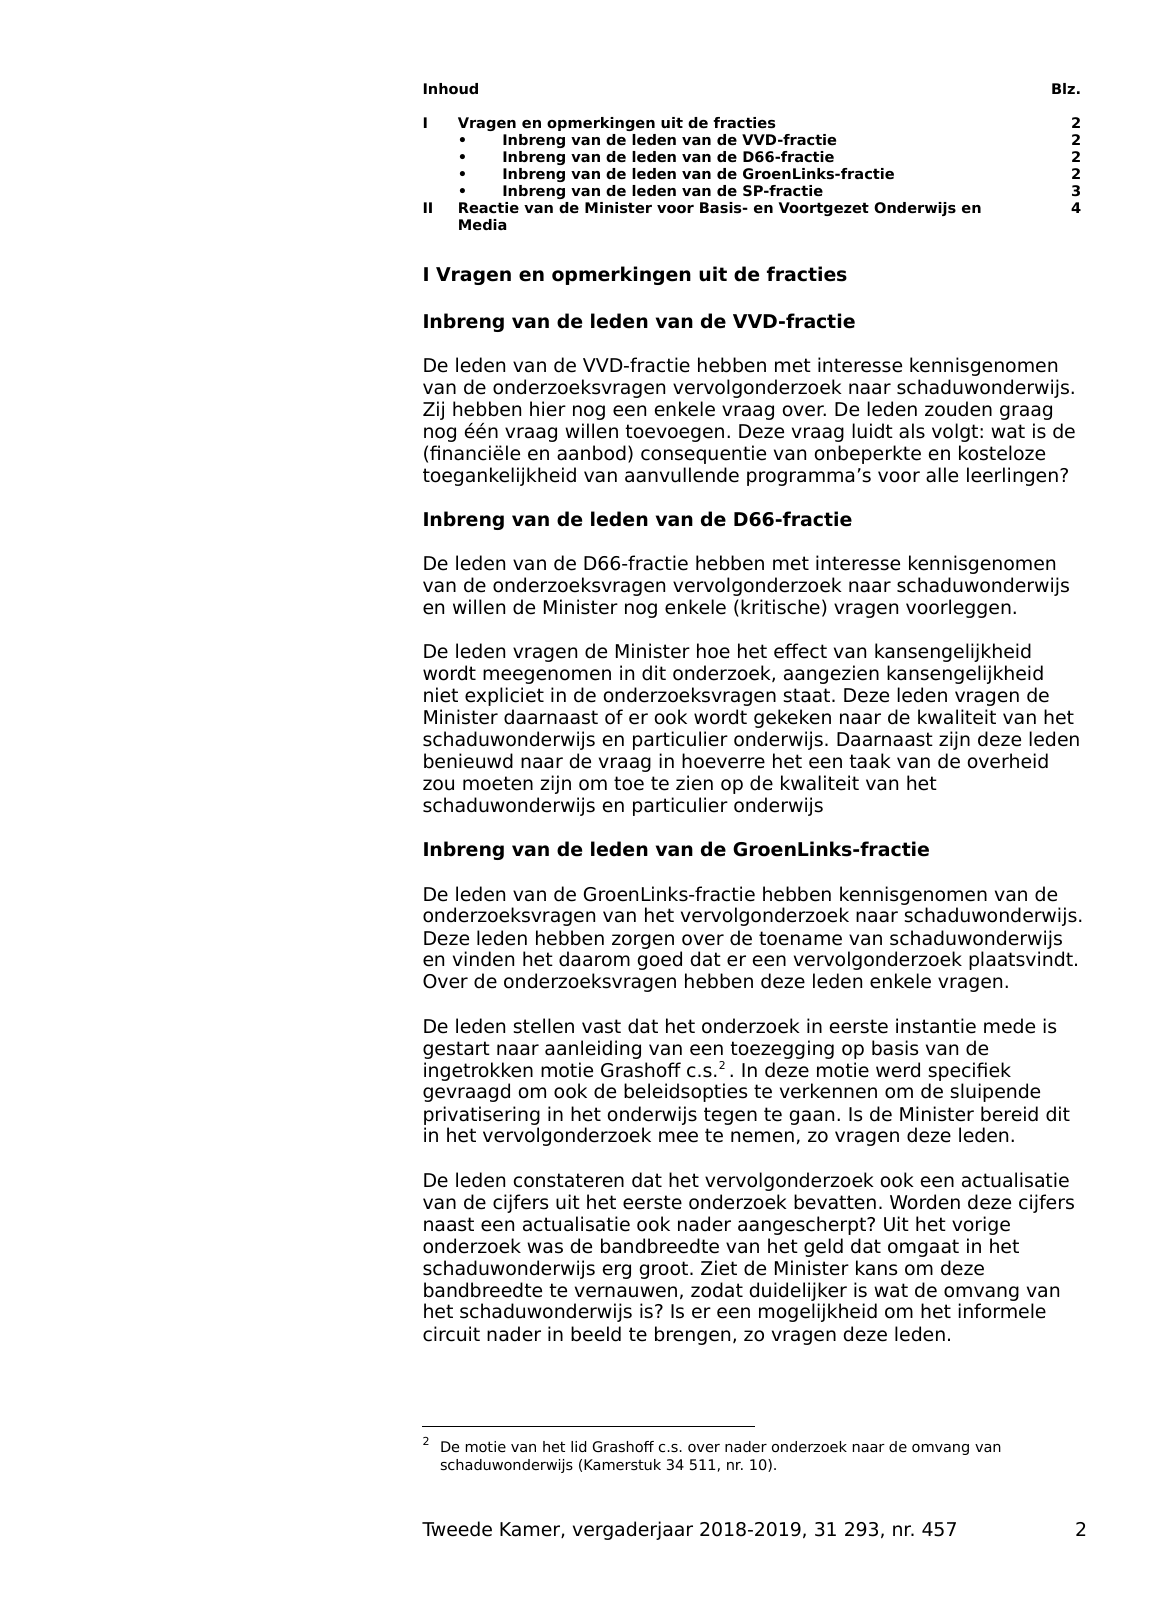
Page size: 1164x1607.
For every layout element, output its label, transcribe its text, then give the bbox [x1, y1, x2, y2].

table_cell Inbreng van de leden van de SP-fractie [496, 183, 1028, 200]
table_cell 3 [1028, 183, 1087, 200]
subtitle Inbreng van de leden van de D66-fractie [422, 509, 1087, 531]
text De leden constateren dat het vervolgonderzoek ook een actualisatie van de cijfers uit het eerste onderzoek bevatten. Worden deze cijfers naast een actualisatie ook nader aangescherpt? Uit het vorige onderzoek was de bandbreedte van het geld dat omgaat in het schaduwonderwijs erg groot. Ziet de Minister kans om deze bandbreedte te vernauwen, zodat duidelijker is wat de omvang van het schaduwonderwijs is? Is er een mogelijkheid om het informele circuit nader in beeld te brengen, zo vragen deze leden. [422, 1169, 1087, 1345]
table_cell 2 [1028, 149, 1087, 166]
text De leden van de GroenLinks-fractie hebben kennisgenomen van de onderzoeksvragen van het vervolgonderzoek naar schaduwonderwijs. Deze leden hebben zorgen over de toename van schaduwonderwijs en vinden het daarom goed dat er een vervolgonderzoek plaatsvindt. Over de onderzoeksvragen hebben deze leden enkele vragen. [422, 883, 1087, 993]
text De leden van de D66-fractie hebben met interesse kennisgenomen van de onderzoeksvragen vervolgonderzoek naar schaduwonderwijs en willen de Minister nog enkele (kritische) vragen voorleggen. [422, 553, 1087, 619]
table_cell 2 [1028, 132, 1087, 149]
table_cell Reactie van de Minister voor Basis- en Voortgezet Onderwijs en Media [452, 200, 1028, 234]
table_cell 4 [1028, 200, 1087, 234]
table_cell 2 [1028, 166, 1087, 183]
table_cell • [452, 183, 496, 200]
table_cell Inbreng van de leden van de GroenLinks-fractie [496, 166, 1028, 183]
table_cell • [452, 132, 496, 149]
subtitle I Vragen en opmerkingen uit de fracties [422, 264, 1087, 286]
subtitle Inbreng van de leden van de GroenLinks-fractie [422, 839, 1087, 861]
table_cell II [422, 200, 452, 234]
table_cell [1028, 98, 1087, 115]
table_cell [422, 98, 452, 115]
table_cell • [452, 166, 496, 183]
table_cell 2 [1028, 115, 1087, 132]
table_cell Vragen en opmerkingen uit de fracties [452, 115, 1028, 132]
table_cell I [422, 115, 452, 132]
table_cell [422, 132, 452, 149]
table_header Blz. [1028, 81, 1087, 98]
text De leden stellen vast dat het onderzoek in eerste instantie mede is gestart naar aanleiding van een toezegging op basis van de ingetrokken motie Grashoff c.s.. In deze motie werd specifiek gevraagd om ook de beleidsopties te verkennen om de sluipende privatisering in het onderwijs tegen te gaan. Is de Minister bereid dit in het vervolgonderzoek mee te nemen, zo vragen deze leden. [422, 1016, 1087, 1147]
table_cell [422, 166, 452, 183]
table_cell Inbreng van de leden van de VVD-fractie [496, 132, 1028, 149]
table_cell [422, 183, 452, 200]
text De motie van het lid Grashoff c.s. over nader onderzoek naar de omvang van schaduwonderwijs (Kamerstuk 34 511, nr. 10). [422, 1435, 1087, 1474]
subtitle Inbreng van de leden van de VVD-fractie [422, 311, 1087, 333]
table_cell [452, 98, 496, 115]
table_cell Inbreng van de leden van de D66-fractie [496, 149, 1028, 166]
table_cell [422, 149, 452, 166]
table_cell [496, 98, 1028, 115]
text De leden van de VVD-fractie hebben met interesse kennisgenomen van de onderzoeksvragen vervolgonderzoek naar schaduwonderwijs. Zij hebben hier nog een enkele vraag over. De leden zouden graag nog één vraag willen toevoegen. Deze vraag luidt als volgt: wat is de (financiële en aanbod) consequentie van onbeperkte en kosteloze toegankelijkheid van aanvullende programma’s voor alle leerlingen? [422, 355, 1087, 487]
text De leden vragen de Minister hoe het effect van kansengelijkheid wordt meegenomen in dit onderzoek, aangezien kansengelijkheid niet expliciet in de onderzoeksvragen staat. Deze leden vragen de Minister daarnaast of er ook wordt gekeken naar de kwaliteit van het schaduwonderwijs en particulier onderwijs. Daarnaast zijn deze leden benieuwd naar de vraag in hoeverre het een taak van de overheid zou moeten zijn om toe te zien op de kwaliteit van het schaduwonderwijs en particulier onderwijs [422, 641, 1087, 817]
table_header Inhoud [422, 81, 1028, 98]
table_cell • [452, 149, 496, 166]
